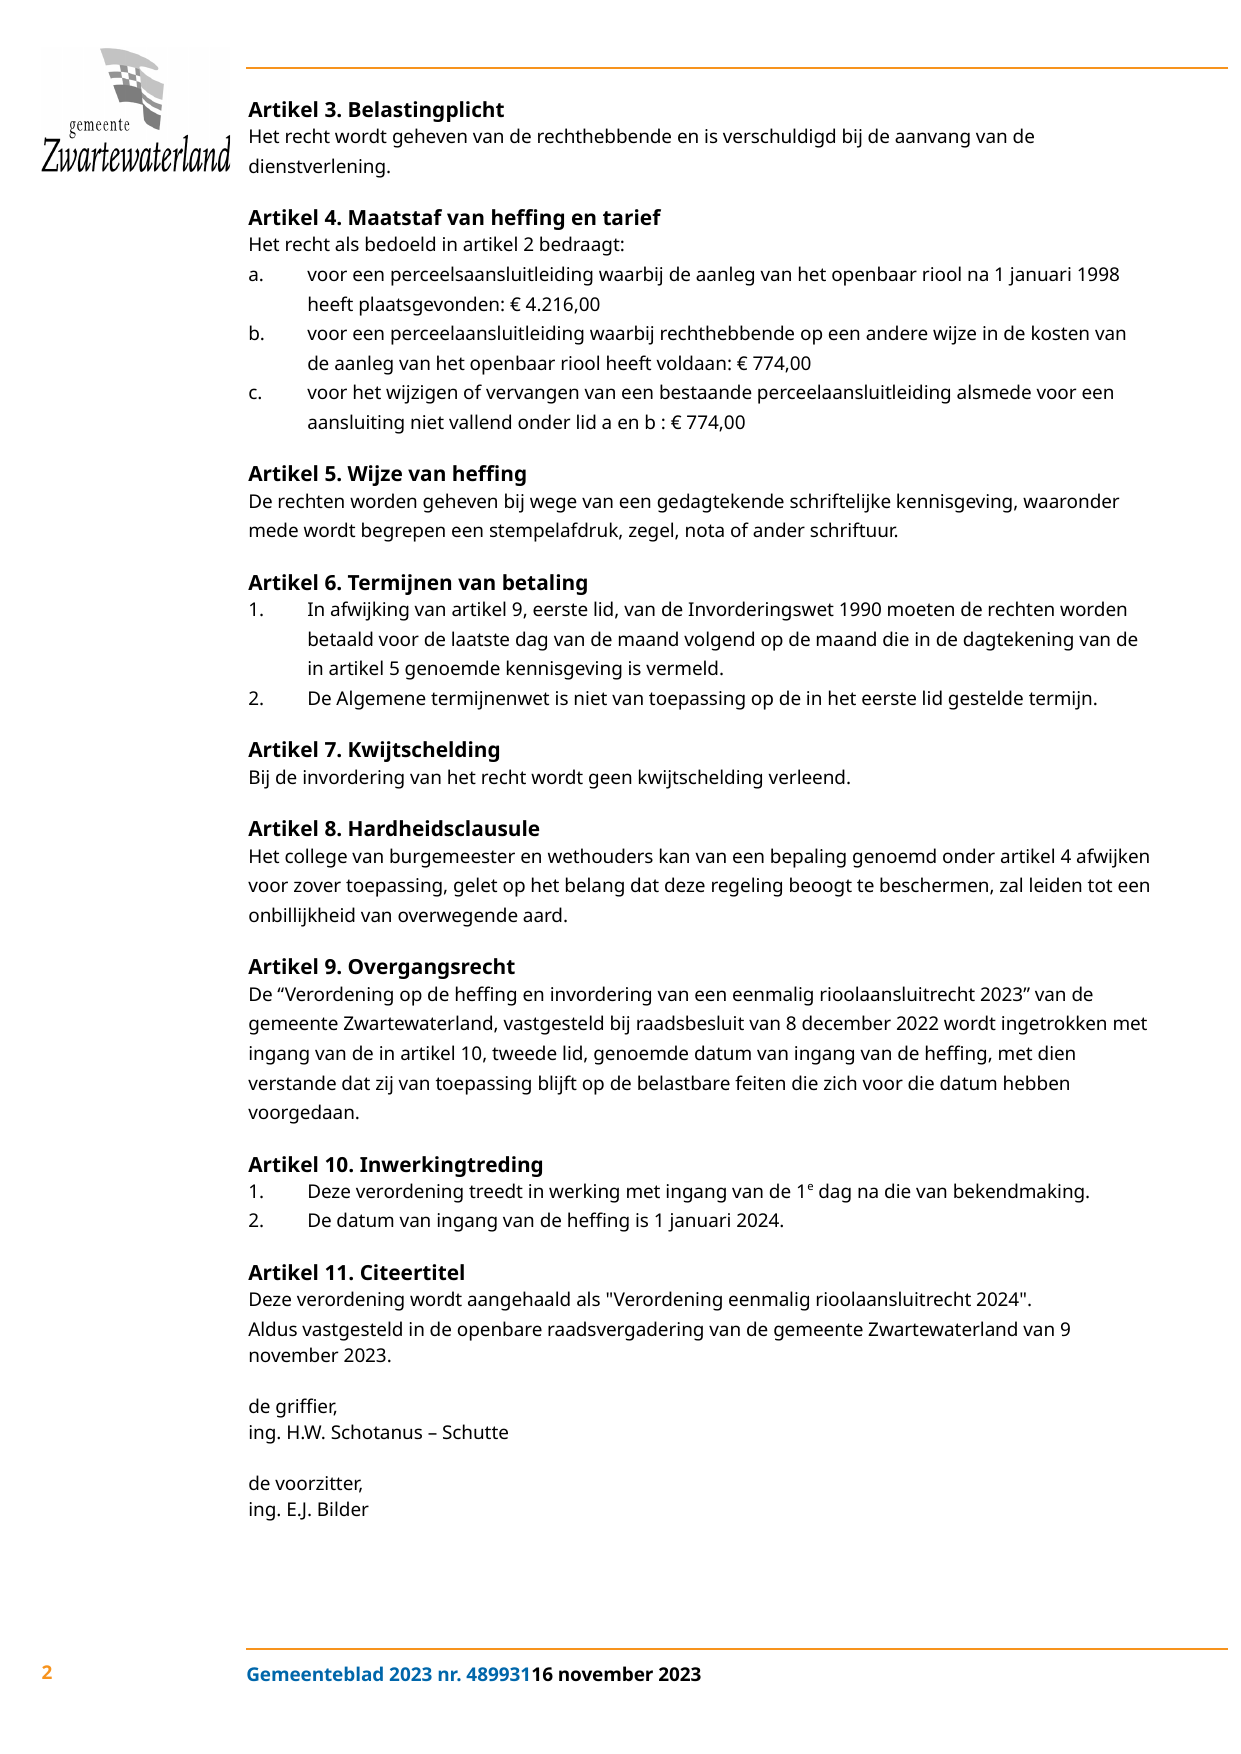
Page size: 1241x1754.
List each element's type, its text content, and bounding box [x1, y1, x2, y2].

text Artikel 10. Inwerkingtreding [248, 1150, 1152, 1178]
text Het recht als bedoeld in artikel 2 bedraagt: [248, 232, 1152, 257]
text Deze verordening wordt aangehaald als "Verordening eenmalig rioolaansluitrecht 2024". [248, 1287, 1152, 1312]
text de griffier, [248, 1393, 1152, 1419]
text Artikel 8. Hardheidsclausule [248, 814, 1152, 843]
text De “Verordening op de heffing en invordering van een eenmalig rioolaansluitrecht 2023” van de gemeente Zwartewaterland, vastgesteld bij raadsbesluit van 8 december 2022 wordt ingetrokken met ingang van de in artikel 10, tweede lid, genoemde datum van ingang van de heffing, met dien verstande dat zij van toepassing blijft op de belastbare feiten die zich voor die datum hebben voorgedaan. [248, 981, 1152, 1125]
text Bij de invordering van het recht wordt geen kwijtschelding verleend. [248, 764, 1152, 790]
list Deze verordening treedt in werking met ingang van de 1e dag na die van bekendmaking. [248, 1178, 1152, 1204]
text Artikel 5. Wijze van heffing [248, 459, 1152, 488]
text Artikel 11. Citeertitel [248, 1258, 1152, 1287]
list voor een perceelaansluitleiding waarbij rechthebbende op een andere wijze in de kosten van de aanleg van het openbaar riool heeft voldaan: € 774,00 [248, 320, 1152, 376]
text ing. H.W. Schotanus – Schutte [248, 1419, 1152, 1445]
list In afwijking van artikel 9, eerste lid, van de Invorderingswet 1990 moeten de rechten worden betaald voor de laatste dag van de maand volgend op de maand die in de dagtekening van de in artikel 5 genoemde kennisgeving is vermeld. [248, 596, 1152, 681]
text de voorzitter, [248, 1471, 1152, 1496]
picture [41, 47, 231, 172]
text Het recht wordt geheven van de rechthebbende en is verschuldigd bij de aanvang van de dienstverlening. [248, 123, 1152, 178]
text Artikel 9. Overgangsrecht [248, 952, 1152, 981]
list De Algemene termijnenwet is niet van toepassing op de in het eerste lid gestelde termijn. [248, 685, 1152, 711]
text Artikel 3. Belastingplicht [248, 95, 1152, 123]
text Artikel 7. Kwijtschelding [248, 736, 1152, 764]
list voor een perceelsaansluitleiding waarbij de aanleg van het openbaar riool na 1 januari 1998 heeft plaatsgevonden: € 4.216,00 [248, 261, 1152, 317]
text Het college van burgemeester en wethouders kan van een bepaling genoemd onder artikel 4 afwijken voor zover toepassing, gelet op het belang dat deze regeling beoogt te beschermen, zal leiden tot een onbillijkheid van overwegende aard. [248, 843, 1152, 928]
text Aldus vastgesteld in de openbare raadsvergadering van de gemeente Zwartewaterland van 9 november 2023. [248, 1316, 1152, 1368]
list De datum van ingang van de heffing is 1 januari 2024. [248, 1208, 1152, 1233]
list voor het wijzigen of vervangen van een bestaande perceelaansluitleiding alsmede voor een aansluiting niet vallend onder lid a en b : € 774,00 [248, 379, 1152, 435]
text ing. E.J. Bilder [248, 1496, 1152, 1522]
text Artikel 6. Termijnen van betaling [248, 568, 1152, 596]
text Artikel 4. Maatstaf van heffing en tarief [248, 203, 1152, 232]
text De rechten worden geheven bij wege van een gedagtekende schriftelijke kennisgeving, waaronder mede wordt begrepen een stempelafdruk, zegel, nota of ander schriftuur. [248, 488, 1152, 543]
